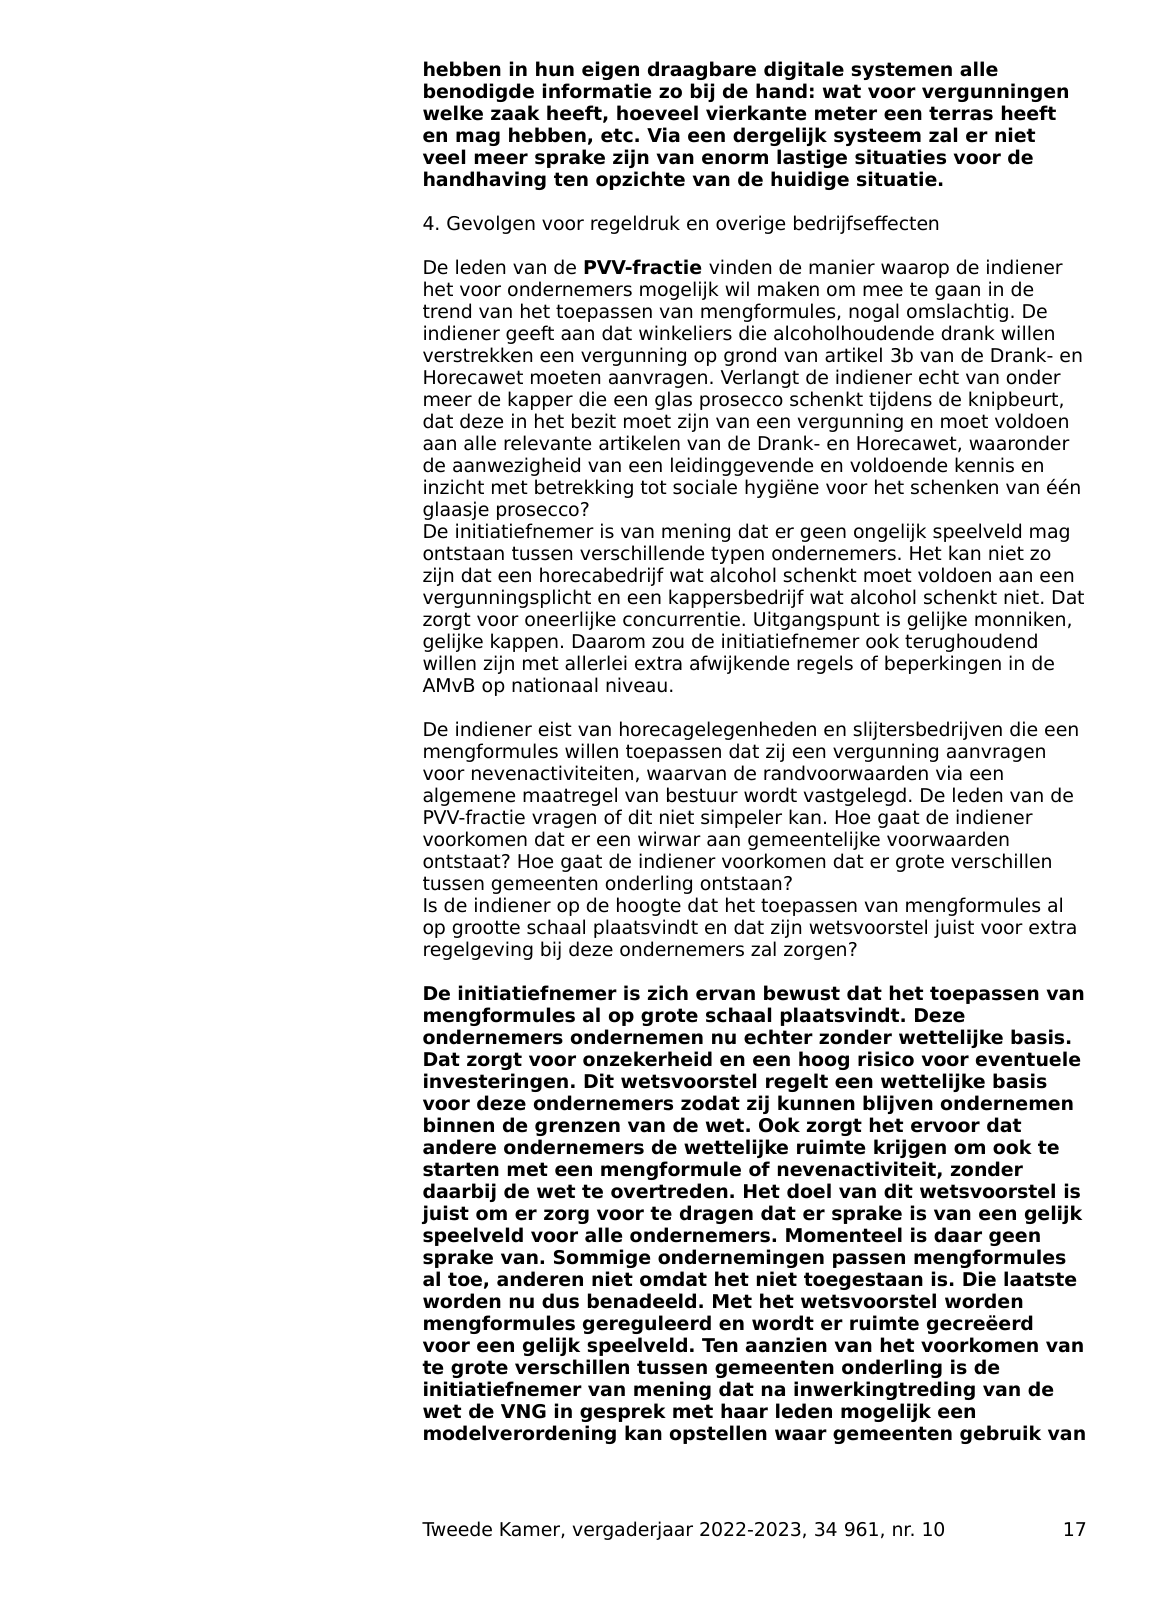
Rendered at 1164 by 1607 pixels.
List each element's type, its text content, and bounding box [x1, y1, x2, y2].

text De indiener eist van horecagelegenheden en slijtersbedrijven die een mengformules willen toepassen dat zij een vergunning aanvragen voor nevenactiviteiten, waarvan de randvoorwaarden via een algemene maatregel van bestuur wordt vastgelegd. De leden van de PVV-fractie vragen of dit niet simpeler kan. Hoe gaat de indiener voorkomen dat er een wirwar aan gemeentelijke voorwaarden ontstaat? Hoe gaat de indiener voorkomen dat er grote verschillen tussen gemeenten onderling ontstaan? [422, 719, 1087, 895]
text De initiatiefnemer is van mening dat er geen ongelijk speelveld mag ontstaan tussen verschillende typen ondernemers. Het kan niet zo zijn dat een horecabedrijf wat alcohol schenkt moet voldoen aan een vergunningsplicht en een kappersbedrijf wat alcohol schenkt niet. Dat zorgt voor oneerlijke concurrentie. Uitgangspunt is gelijke monniken, gelijke kappen. Daarom zou de initiatiefnemer ook terughoudend willen zijn met allerlei extra afwijkende regels of beperkingen in de AMvB op nationaal niveau. [422, 521, 1087, 697]
text De leden van de PVV-fractie vinden de manier waarop de indiener het voor ondernemers mogelijk wil maken om mee te gaan in de trend van het toepassen van mengformules, nogal omslachtig. De indiener geeft aan dat winkeliers die alcoholhoudende drank willen verstrekken een vergunning op grond van artikel 3b van de Drank- en Horecawet moeten aanvragen. Verlangt de indiener echt van onder meer de kapper die een glas prosecco schenkt tijdens de knipbeurt, dat deze in het bezit moet zijn van een vergunning en moet voldoen aan alle relevante artikelen van de Drank- en Horecawet, waaronder de aanwezigheid van een leidinggevende en voldoende kennis en inzicht met betrekking tot sociale hygiëne voor het schenken van één glaasje prosecco? [422, 257, 1087, 521]
subtitle 4. Gevolgen voor regeldruk en overige bedrijfseffecten [422, 213, 1087, 235]
text hebben in hun eigen draagbare digitale systemen alle benodigde informatie zo bij de hand: wat voor vergunningen welke zaak heeft, hoeveel vierkante meter een terras heeft en mag hebben, etc. Via een dergelijk systeem zal er niet veel meer sprake zijn van enorm lastige situaties voor de handhaving ten opzichte van de huidige situatie. [422, 59, 1087, 191]
text De initiatiefnemer is zich ervan bewust dat het toepassen van mengformules al op grote schaal plaatsvindt. Deze ondernemers ondernemen nu echter zonder wettelijke basis. Dat zorgt voor onzekerheid en een hoog risico voor eventuele investeringen. Dit wetsvoorstel regelt een wettelijke basis voor deze ondernemers zodat zij kunnen blijven ondernemen binnen de grenzen van de wet. Ook zorgt het ervoor dat andere ondernemers de wettelijke ruimte krijgen om ook te starten met een mengformule of nevenactiviteit, zonder daarbij de wet te overtreden. Het doel van dit wetsvoorstel is juist om er zorg voor te dragen dat er sprake is van een gelijk speelveld voor alle ondernemers. Momenteel is daar geen sprake van. Sommige ondernemingen passen mengformules al toe, anderen niet omdat het niet toegestaan is. Die laatste worden nu dus benadeeld. Met het wetsvoorstel worden mengformules gereguleerd en wordt er ruimte gecreëerd voor een gelijk speelveld. Ten aanzien van het voorkomen van te grote verschillen tussen gemeenten onderling is de initiatiefnemer van mening dat na inwerkingtreding van de wet de VNG in gesprek met haar leden mogelijk een modelverordening kan opstellen waar gemeenten gebruik van [422, 983, 1087, 1444]
text Is de indiener op de hoogte dat het toepassen van mengformules al op grootte schaal plaatsvindt en dat zijn wetsvoorstel juist voor extra regelgeving bij deze ondernemers zal zorgen? [422, 895, 1087, 961]
